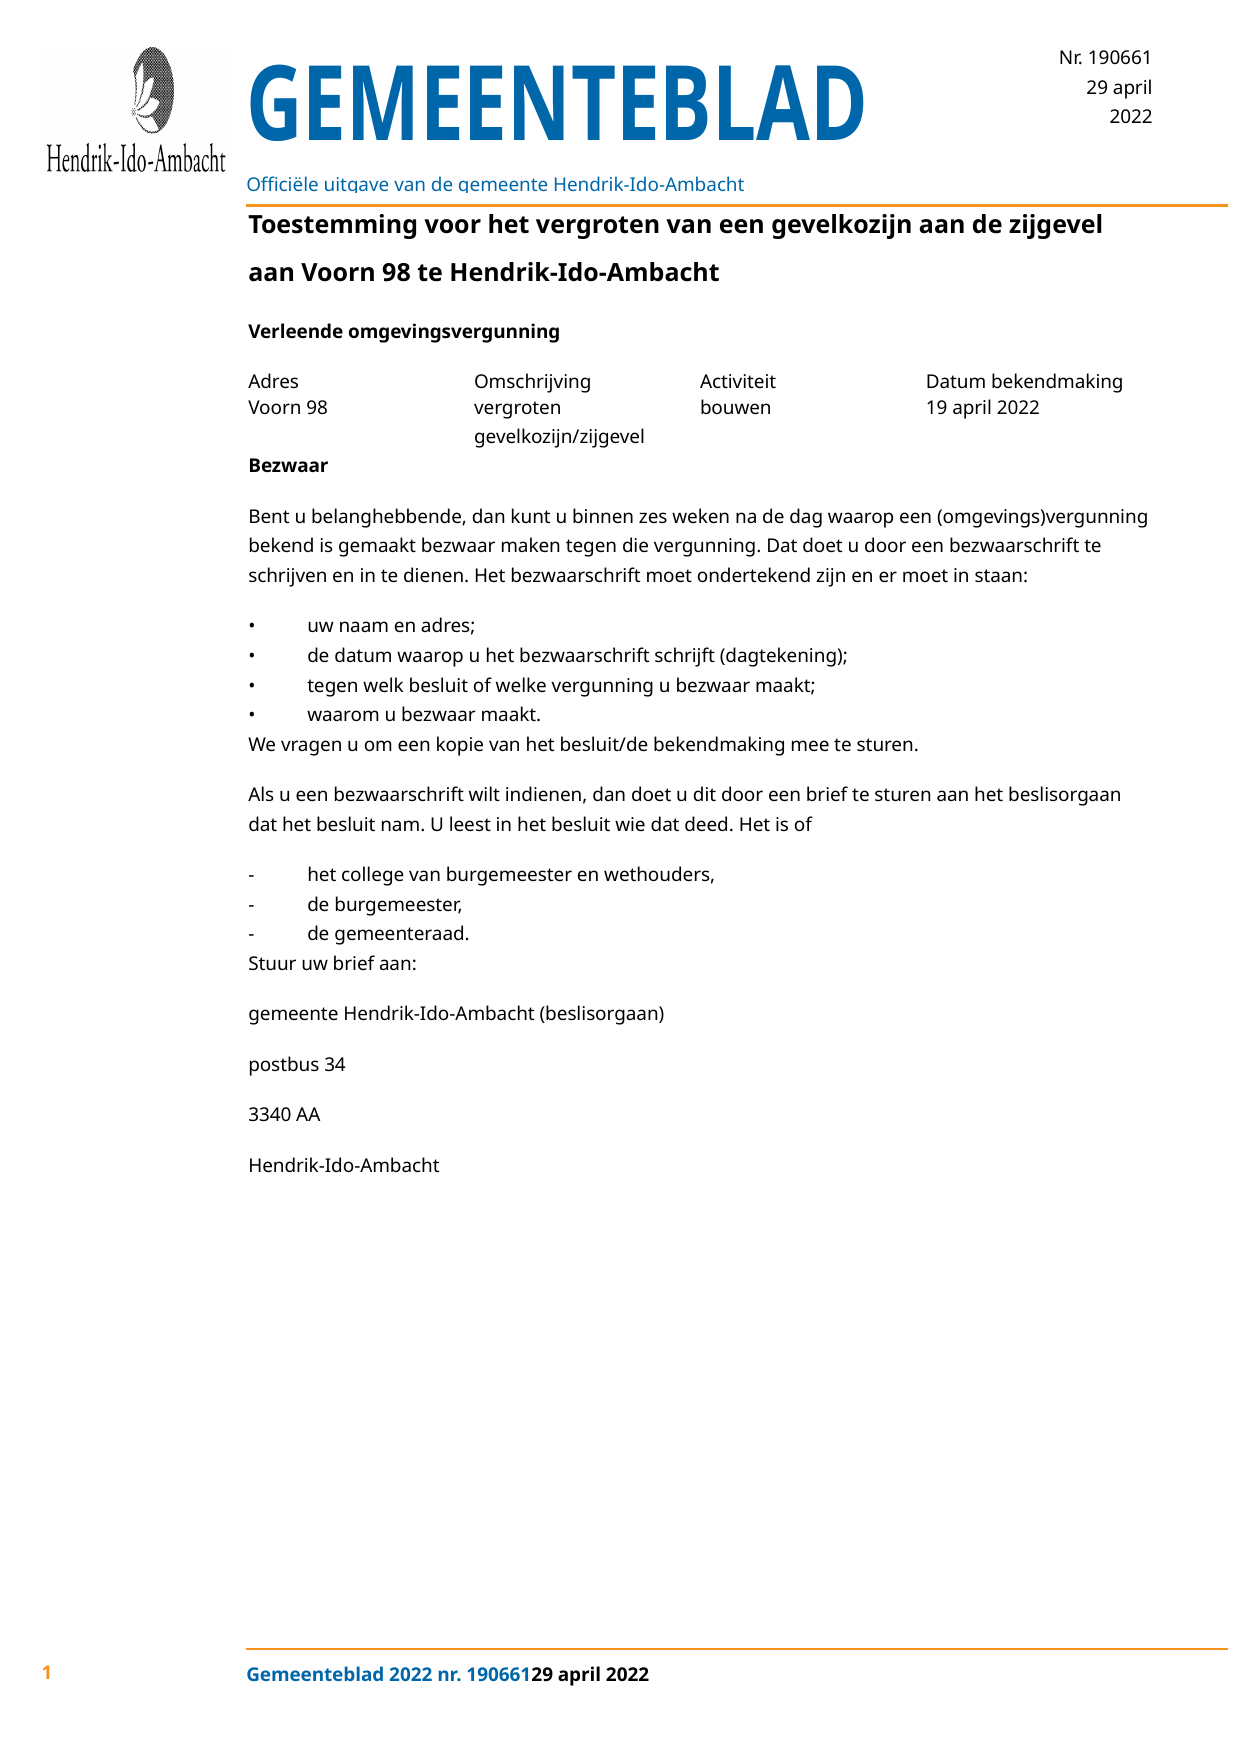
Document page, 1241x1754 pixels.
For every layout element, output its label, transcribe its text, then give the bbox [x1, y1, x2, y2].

text Toestemming voor het vergroten van een gevelkozijn aan de zijgevel aan Voorn 98 te Hendrik-Ido-Ambacht [248, 207, 1152, 288]
table_header Datum bekendmaking [926, 369, 1152, 394]
list tegen welk besluit of welke vergunning u bezwaar maakt; [248, 672, 1152, 698]
list waarom u bezwaar maakt. [248, 701, 1152, 727]
list de datum waarop u het bezwaarschrift schrijft (dagtekening); [248, 642, 1152, 668]
table_header Omschrijving [474, 369, 700, 394]
table_cell vergroten gevelkozijn/zijgevel [474, 394, 700, 449]
table_header Activiteit [700, 369, 926, 394]
text We vragen u om een kopie van het besluit/de bekendmaking mee te sturen. [248, 731, 1152, 757]
list uw naam en adres; [248, 613, 1152, 638]
text gemeente Hendrik-Ido-Ambacht (beslisorgaan) [248, 1001, 1152, 1026]
table_cell 19 april 2022 [926, 394, 1152, 449]
picture [41, 47, 231, 172]
text Stuur uw brief aan: [248, 950, 1152, 976]
list het college van burgemeester en wethouders, [248, 861, 1152, 887]
text Verleende omgevingsvergunning [248, 318, 1152, 344]
table_cell bouwen [700, 394, 926, 449]
text 3340 AA [248, 1101, 1152, 1127]
text Als u een bezwaarschrift wilt indienen, dan doet u dit door een brief te sturen aan het beslisorgaan dat het besluit nam. U leest in het besluit wie dat deed. Het is of [248, 781, 1152, 837]
text Hendrik-Ido-Ambacht [248, 1152, 1152, 1178]
list de gemeenteraad. [248, 921, 1152, 946]
table_cell Voorn 98 [248, 394, 474, 449]
list de burgemeester, [248, 891, 1152, 917]
text Bent u belanghebbende, dan kunt u binnen zes weken na de dag waarop een (omgevings)vergunning bekend is gemaakt bezwaar maken tegen die vergunning. Dat doet u door een bezwaarschrift te schrijven en in te dienen. Het bezwaarschrift moet ondertekend zijn en er moet in staan: [248, 503, 1152, 588]
text Bezwaar [248, 453, 1152, 478]
text postbus 34 [248, 1051, 1152, 1077]
table_header Adres [248, 369, 474, 394]
